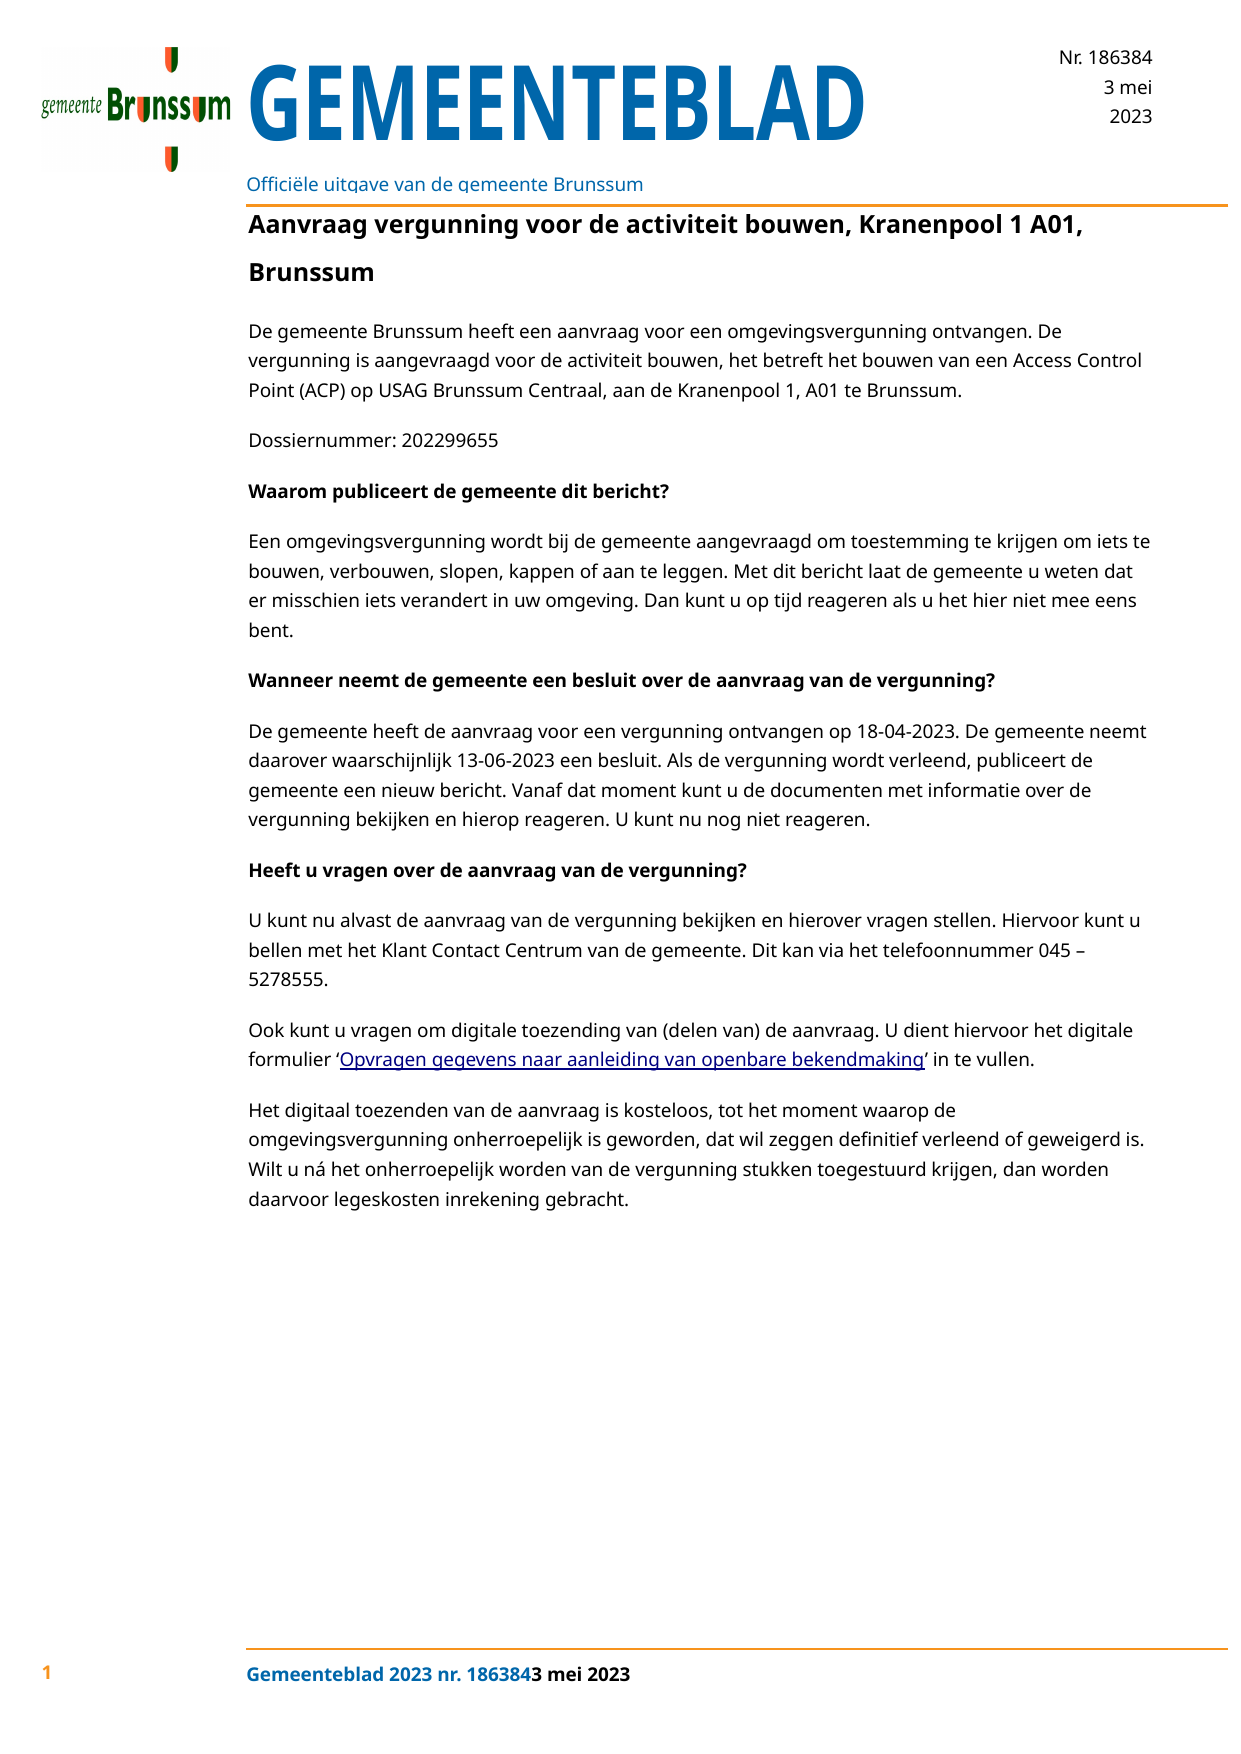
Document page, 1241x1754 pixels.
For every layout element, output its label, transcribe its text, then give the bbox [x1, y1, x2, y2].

text Heeft u vragen over de aanvraag van de vergunning? [248, 857, 1152, 883]
text De gemeente heeft de aanvraag voor een vergunning ontvangen op 18-04-2023. De gemeente neemt daarover waarschijnlijk 13-06-2023 een besluit. Als de vergunning wordt verleend, publiceert de gemeente een nieuw bericht. Vanaf dat moment kunt u de documenten met informatie over de vergunning bekijken en hierop reageren. U kunt nu nog niet reageren. [248, 718, 1152, 832]
text De gemeente Brunssum heeft een aanvraag voor een omgevingsvergunning ontvangen. De vergunning is aangevraagd voor de activiteit bouwen, het betreft het bouwen van een Access Control Point (ACP) op USAG Brunssum Centraal, aan de Kranenpool 1, A01 te Brunssum. [248, 318, 1152, 403]
text Wanneer neemt de gemeente een besluit over de aanvraag van de vergunning? [248, 667, 1152, 693]
text Ook kunt u vragen om digitale toezending van (delen van) de aanvraag. U dient hiervoor het digitale formulier ‘Opvragen gegevens naar aanleiding van openbare bekendmaking’ in te vullen. [248, 1017, 1152, 1072]
text Dossiernummer: 202299655 [248, 427, 1152, 453]
text Een omgevingsvergunning wordt bij de gemeente aangevraagd om toestemming te krijgen om iets te bouwen, verbouwen, slopen, kappen of aan te leggen. Met dit bericht laat de gemeente u weten dat er misschien iets verandert in uw omgeving. Dan kunt u op tijd reageren als u het hier niet mee eens bent. [248, 528, 1152, 643]
picture [41, 47, 231, 172]
text Het digitaal toezenden van de aanvraag is kosteloos, tot het moment waarop de omgevingsvergunning onherroepelijk is geworden, dat wil zeggen definitief verleend of geweigerd is. Wilt u ná het onherroepelijk worden van de vergunning stukken toegestuurd krijgen, dan worden daarvoor legeskosten inrekening gebracht. [248, 1097, 1152, 1212]
text U kunt nu alvast de aanvraag van de vergunning bekijken en hierover vragen stellen. Hiervoor kunt u bellen met het Klant Contact Centrum van de gemeente. Dit kan via het telefoonnummer 045 – 5278555. [248, 907, 1152, 992]
text Aanvraag vergunning voor de activiteit bouwen, Kranenpool 1 A01, Brunssum [248, 207, 1152, 288]
text Waarom publiceert de gemeente dit bericht? [248, 478, 1152, 504]
